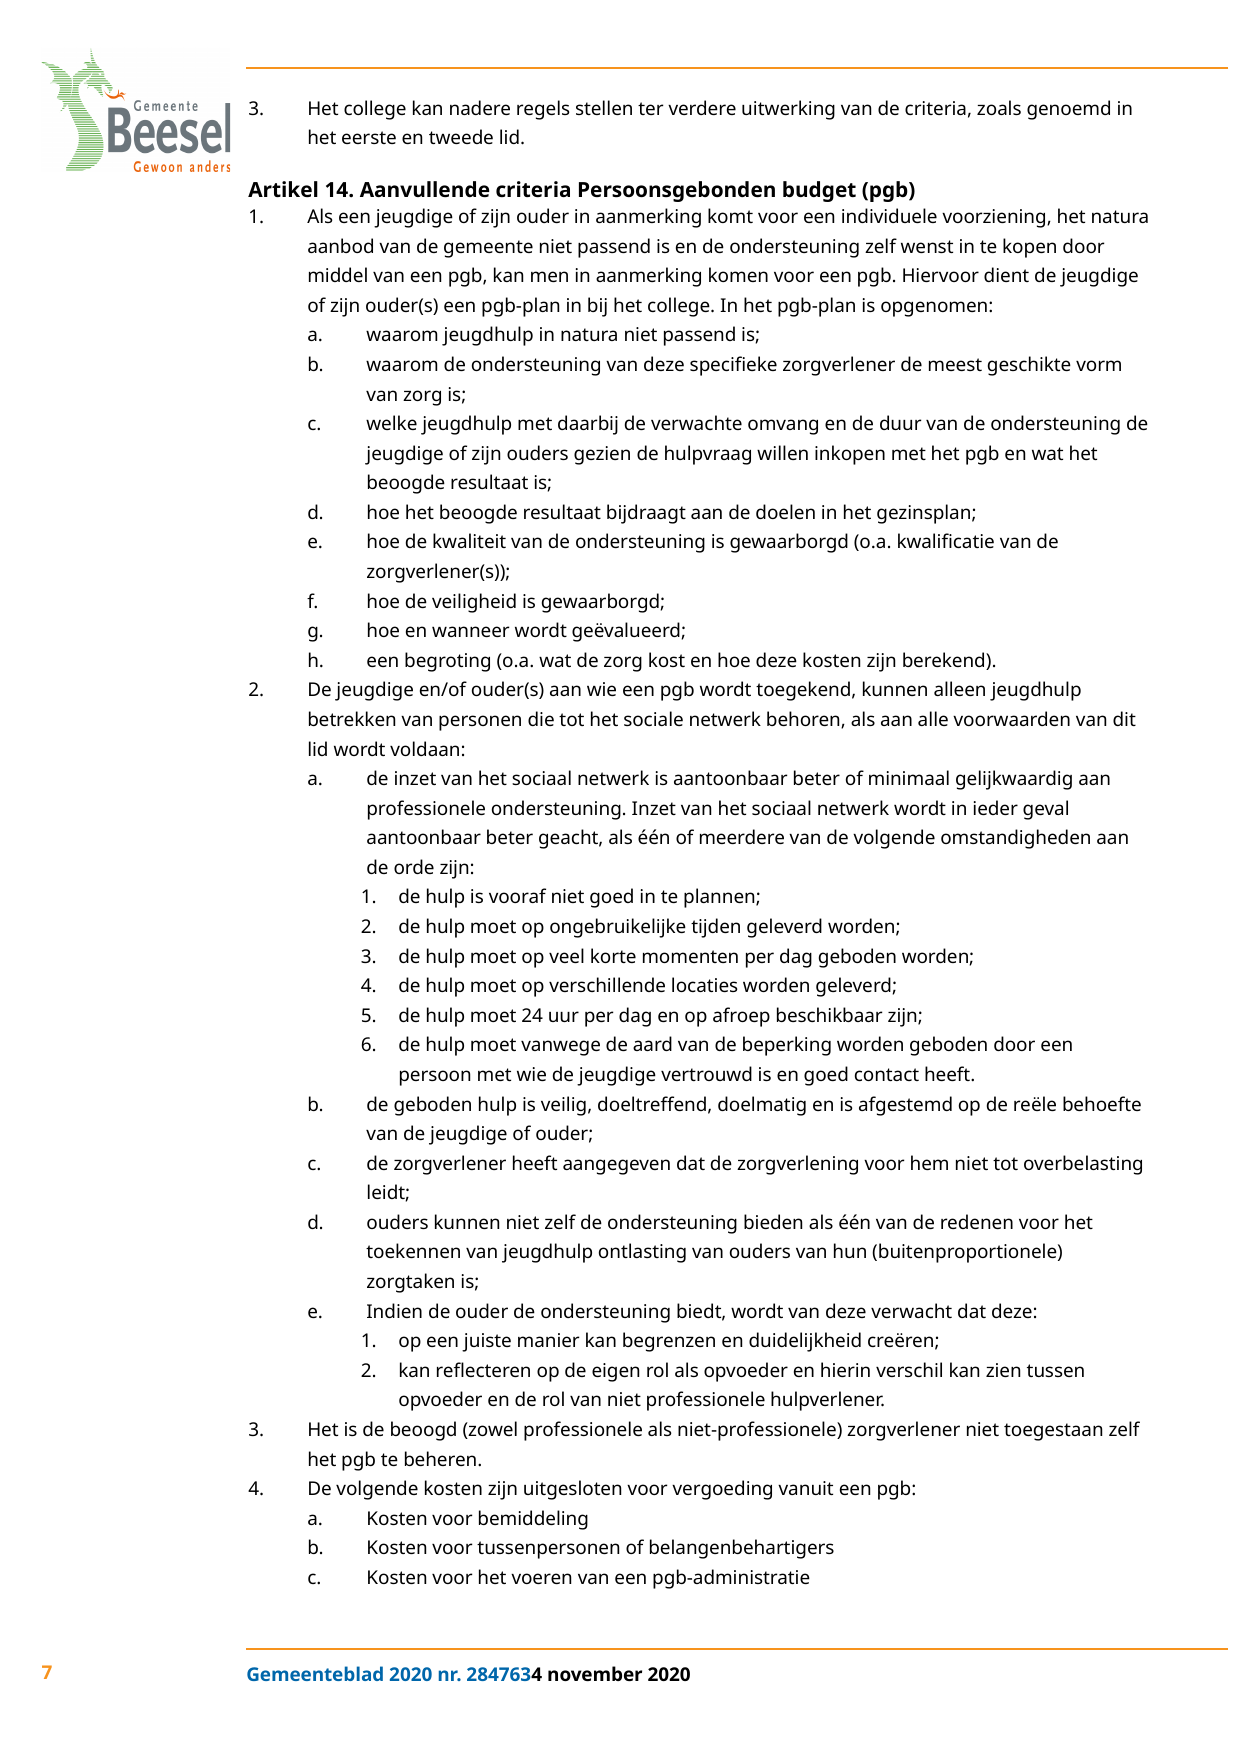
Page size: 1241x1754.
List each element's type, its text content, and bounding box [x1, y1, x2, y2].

list waarom de ondersteuning van deze specifieke zorgverlener de meest geschikte vorm van zorg is; [307, 351, 1152, 406]
list Als een jeugdige of zijn ouder in aanmerking komt voor een individuele voorziening, het natura aanbod van de gemeente niet passend is en de ondersteuning zelf wenst in te kopen door middel van een pgb, kan men in aanmerking komen voor een pgb. Hiervoor dient de jeugdige of zijn ouder(s) een pgb-plan in bij het college. In het pgb-plan is opgenomen: [248, 203, 1152, 318]
list een begroting (o.a. wat de zorg kost en hoe deze kosten zijn berekend). [307, 647, 1152, 673]
list hoe het beoogde resultaat bijdraagt aan de doelen in het gezinsplan; [307, 499, 1152, 525]
list welke jeugdhulp met daarbij de verwachte omvang en de duur van de ondersteuning de jeugdige of zijn ouders gezien de hulpvraag willen inkopen met het pgb en wat het beoogde resultaat is; [307, 410, 1152, 495]
list kan reflecteren op de eigen rol als opvoeder en hierin verschil kan zien tussen opvoeder en de rol van niet professionele hulpverlener. [361, 1357, 1152, 1412]
list de hulp is vooraf niet goed in te plannen; [361, 884, 1152, 909]
list Het is de beoogd (zowel professionele als niet-professionele) zorgverlener niet toegestaan zelf het pgb te beheren. [248, 1416, 1152, 1471]
list de hulp moet op verschillende locaties worden geleverd; [361, 972, 1152, 998]
list de hulp moet op veel korte momenten per dag geboden worden; [361, 943, 1152, 968]
list de hulp moet 24 uur per dag en op afroep beschikbaar zijn; [361, 1002, 1152, 1028]
list Het college kan nadere regels stellen ter verdere uitwerking van de criteria, zoals genoemd in het eerste en tweede lid. [248, 95, 1152, 150]
list De volgende kosten zijn uitgesloten voor vergoeding vanuit een pgb: [248, 1475, 1152, 1501]
list Kosten voor bemiddeling [307, 1505, 1152, 1531]
list op een juiste manier kan begrenzen en duidelijkheid creëren; [361, 1327, 1152, 1353]
list de zorgverlener heeft aangegeven dat de zorgverlening voor hem niet tot overbelasting leidt; [307, 1150, 1152, 1205]
list Kosten voor het voeren van een pgb-administratie [307, 1564, 1152, 1590]
list waarom jeugdhulp in natura niet passend is; [307, 322, 1152, 347]
list ouders kunnen niet zelf de ondersteuning bieden als één van de redenen voor het toekennen van jeugdhulp ontlasting van ouders van hun (buitenproportionele) zorgtaken is; [307, 1209, 1152, 1294]
list hoe de kwaliteit van de ondersteuning is gewaarborgd (o.a. kwalificatie van de zorgverlener(s)); [307, 529, 1152, 584]
text Artikel 14. Aanvullende criteria Persoonsgebonden budget (pgb) [248, 175, 1152, 203]
list hoe de veiligheid is gewaarborgd; [307, 588, 1152, 613]
list de hulp moet op ongebruikelijke tijden geleverd worden; [361, 913, 1152, 939]
list hoe en wanneer wordt geëvalueerd; [307, 617, 1152, 643]
list de hulp moet vanwege de aard van de beperking worden geboden door een persoon met wie de jeugdige vertrouwd is en goed contact heeft. [361, 1032, 1152, 1087]
list Kosten voor tussenpersonen of belangenbehartigers [307, 1534, 1152, 1560]
list De jeugdige en/of ouder(s) aan wie een pgb wordt toegekend, kunnen alleen jeugdhulp betrekken van personen die tot het sociale netwerk behoren, als aan alle voorwaarden van dit lid wordt voldaan: [248, 677, 1152, 761]
picture [41, 47, 231, 172]
list de inzet van het sociaal netwerk is aantoonbaar beter of minimaal gelijkwaardig aan professionele ondersteuning. Inzet van het sociaal netwerk wordt in ieder geval aantoonbaar beter geacht, als één of meerdere van de volgende omstandigheden aan de orde zijn: [307, 765, 1152, 880]
list Indien de ouder de ondersteuning biedt, wordt van deze verwacht dat deze: [307, 1298, 1152, 1323]
list de geboden hulp is veilig, doeltreffend, doelmatig en is afgestemd op de reële behoefte van de jeugdige of ouder; [307, 1091, 1152, 1146]
